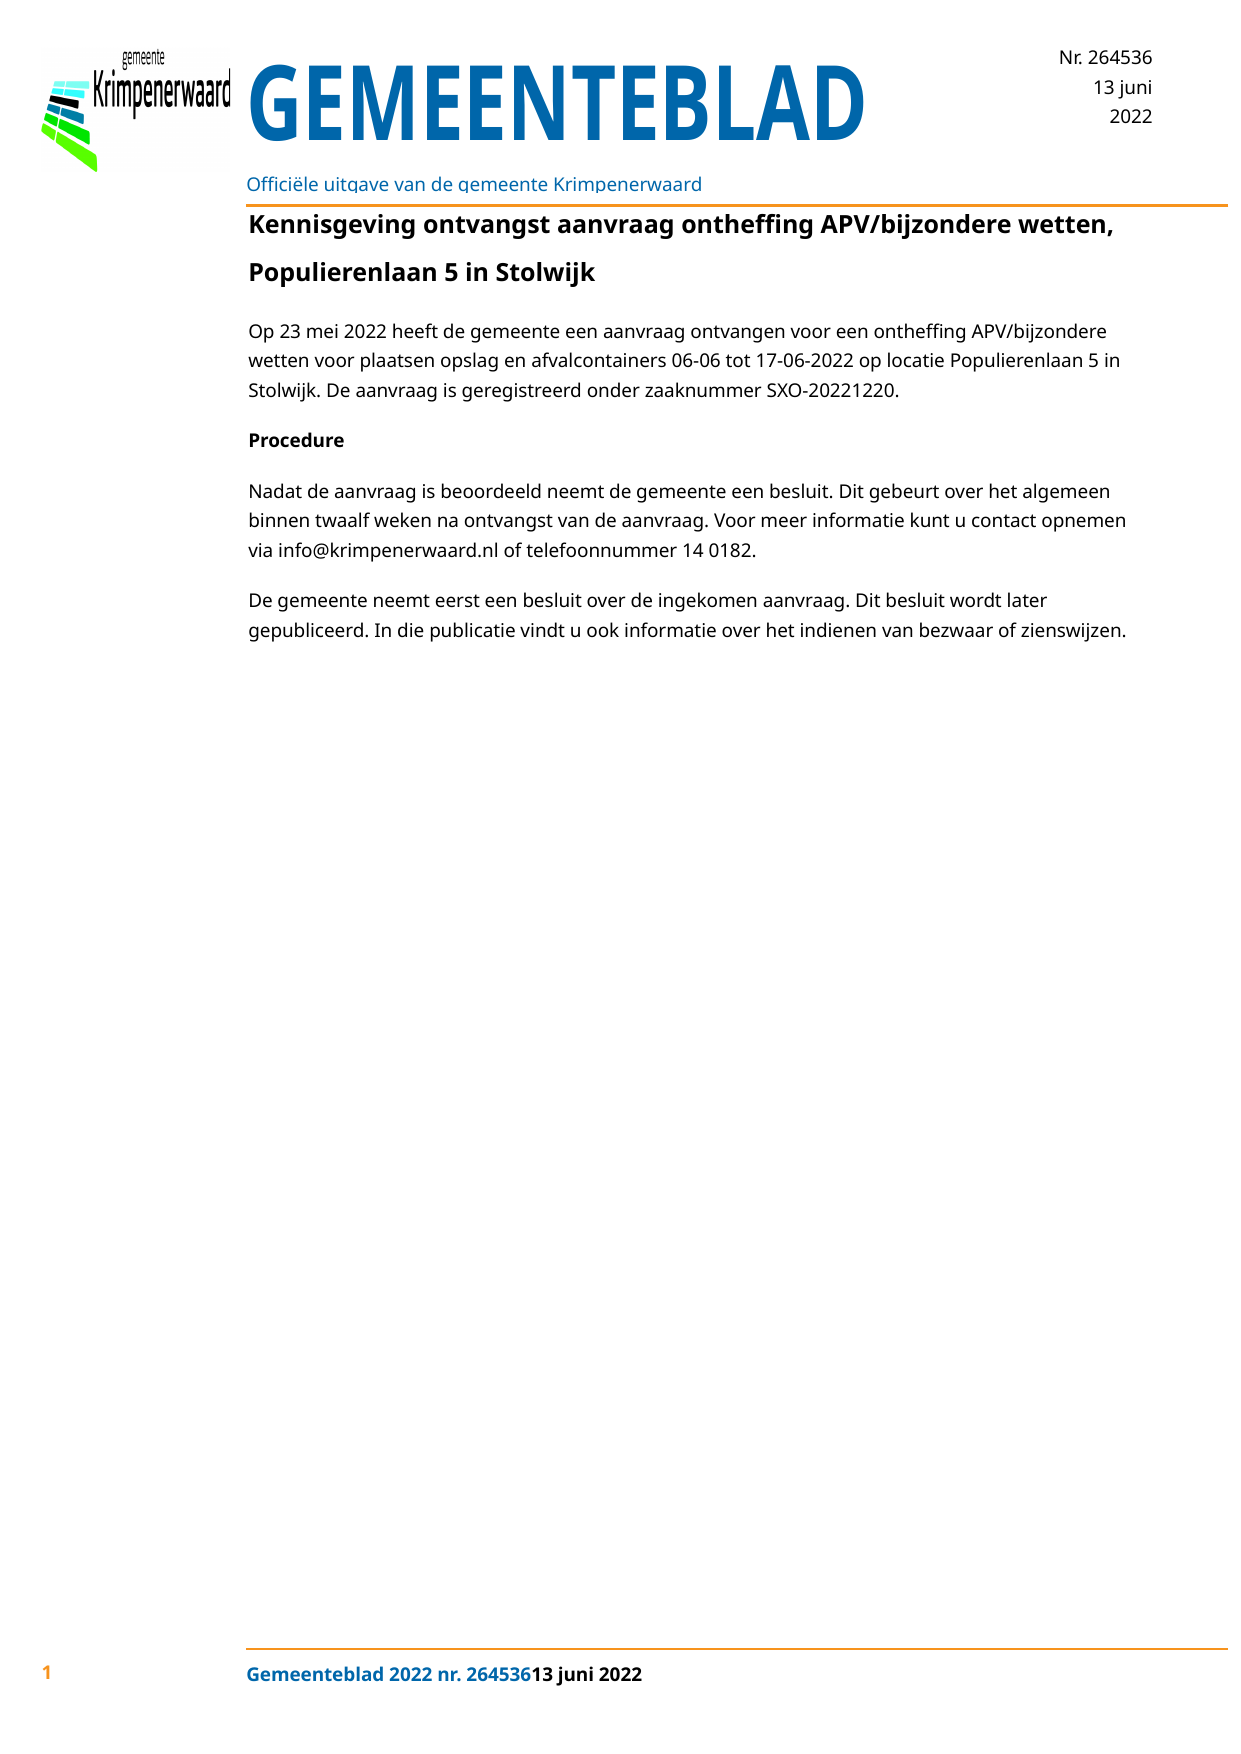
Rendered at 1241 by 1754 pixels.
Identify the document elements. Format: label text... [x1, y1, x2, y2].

text Procedure [248, 427, 1152, 453]
text Nadat de aanvraag is beoordeeld neemt de gemeente een besluit. Dit gebeurt over het algemeen binnen twaalf weken na ontvangst van de aanvraag. Voor meer informatie kunt u contact opnemen via info@krimpenerwaard.nl of telefoonnummer 14 0182. [248, 478, 1152, 563]
text De gemeente neemt eerst een besluit over de ingekomen aanvraag. Dit besluit wordt later gepubliceerd. In die publicatie vindt u ook informatie over het indienen van bezwaar of zienswijzen. [248, 587, 1152, 643]
text Kennisgeving ontvangst aanvraag ontheffing APV/bijzondere wetten, Populierenlaan 5 in Stolwijk [248, 207, 1152, 288]
picture [41, 47, 231, 172]
text Op 23 mei 2022 heeft de gemeente een aanvraag ontvangen voor een ontheffing APV/bijzondere wetten voor plaatsen opslag en afvalcontainers 06-06 tot 17-06-2022 op locatie Populierenlaan 5 in Stolwijk. De aanvraag is geregistreerd onder zaaknummer SXO-20221220. [248, 318, 1152, 403]
